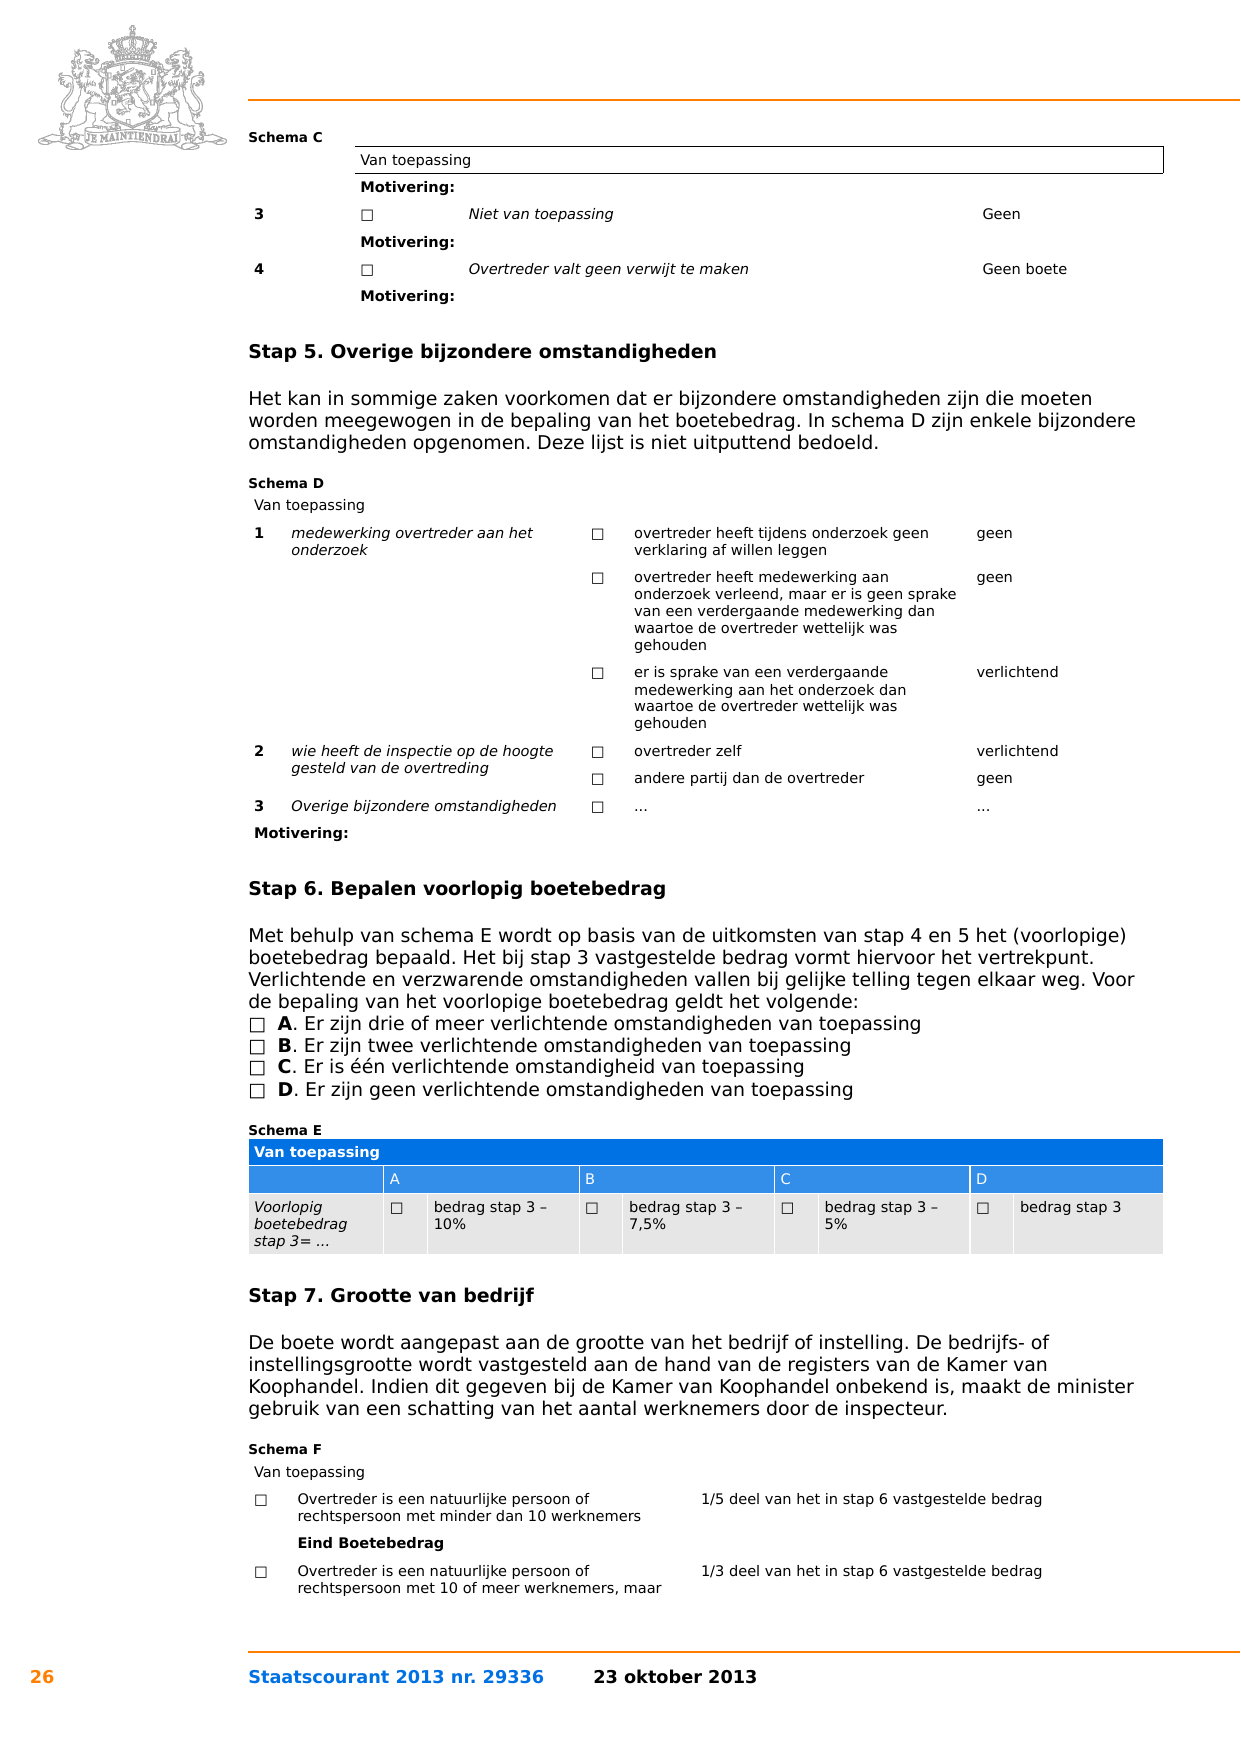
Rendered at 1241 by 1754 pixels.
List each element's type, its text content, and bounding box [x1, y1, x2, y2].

table_cell [249, 174, 354, 200]
table_cell Motivering: [249, 820, 1163, 847]
subtitle Stap 5. Overige bijzondere omstandigheden [248, 341, 1163, 363]
table_cell □ [585, 564, 627, 659]
table_cell [249, 147, 354, 173]
table_cell □ [971, 1194, 1013, 1254]
table_cell overtreder heeft medewerking aan onderzoek verleend, maar er is geen sprake van een verdergaande medewerking dan waartoe de overtreder wettelijk was gehouden [628, 564, 970, 659]
table_cell □ [585, 660, 627, 737]
table_cell overtreder heeft tijdens onderzoek geen verklaring af willen leggen [628, 520, 970, 563]
text De boete wordt aangepast aan de grootte van het bedrijf of instelling. De bedrijfs- of instellingsgrootte wordt vastgesteld aan de hand van de registers van de Kamer van Koophandel. Indien dit gegeven bij de Kamer van Koophandel onbekend is, maakt de minister gebruik van een schatting van het aantal werknemers door de inspecteur. [248, 1332, 1163, 1420]
table_cell □ [249, 1486, 291, 1557]
table_cell Motivering: [355, 284, 1163, 310]
subtitle Stap 7. Grootte van bedrijf [248, 1285, 1163, 1307]
picture [38, 25, 227, 150]
table_cell Van toepassing [249, 493, 1163, 519]
table_cell □ [355, 256, 462, 283]
text Met behulp van schema E wordt op basis van de uitkomsten van stap 4 en 5 het (voorlopige) boetebedrag bepaald. Het bij stap 3 vastgestelde bedrag vormt hiervoor het vertrekpunt. Verlichtende en verzwarende omstandigheden vallen bij gelijke telling tegen elkaar weg. Voor de bepaling van het voorlopige boetebedrag geldt het volgende: [248, 924, 1163, 1012]
table_cell Overtreder is een natuurlijke persoon of rechtspersoon met 10 of meer werknemers, maar [292, 1558, 694, 1601]
table_cell □ [585, 765, 627, 792]
table_cell Voorlopig boetebedrag stap 3= ... [249, 1194, 383, 1254]
table_cell 1 [249, 520, 285, 737]
table_cell B [580, 1166, 774, 1193]
text □ C. Er is één verlichtende omstandigheid van toepassing [248, 1056, 1163, 1078]
table_cell 1/5 deel van het in stap 6 vastgestelde bedrag [695, 1486, 1163, 1529]
table_cell Van toepassing [249, 1459, 1163, 1485]
table_cell geen [971, 765, 1163, 792]
table_cell ... [971, 793, 1163, 819]
table_cell A [384, 1166, 579, 1193]
table_cell bedrag stap 3 – 10% [428, 1194, 579, 1254]
table_cell verlichtend [971, 660, 1163, 737]
table_cell bedrag stap 3 – 7,5% [623, 1194, 774, 1254]
table_cell Van toepassing [355, 147, 1163, 173]
table_header Schema C [248, 130, 1163, 146]
table_cell Overige bijzondere omstandigheden [286, 793, 584, 819]
table_cell overtreder zelf [628, 738, 970, 764]
table_cell Van toepassing [249, 1139, 1163, 1165]
text □ D. Er zijn geen verlichtende omstandigheden van toepassing [248, 1078, 1163, 1100]
table_cell D [971, 1166, 1163, 1193]
table_cell 3 [249, 793, 285, 819]
table_cell □ [580, 1194, 622, 1254]
table_cell □ [775, 1194, 818, 1254]
table_cell □ [585, 520, 627, 563]
table_cell Geen boete [977, 256, 1163, 283]
table_cell Geen [977, 201, 1163, 228]
subtitle Stap 6. Bepalen voorlopig boetebedrag [248, 878, 1163, 899]
table_cell Motivering: [355, 174, 1163, 200]
table_cell geen [971, 564, 1163, 659]
table_cell [249, 1166, 383, 1193]
table_cell Motivering: [355, 229, 1163, 255]
table_cell 1/3 deel van het in stap 6 vastgestelde bedrag [695, 1558, 1163, 1601]
table_cell 3 [249, 201, 354, 255]
table_cell bedrag stap 3 [1014, 1194, 1163, 1254]
table_cell er is sprake van een verdergaande medewerking aan het onderzoek dan waartoe de overtreder wettelijk was gehouden [628, 660, 970, 737]
table_header Schema F [248, 1442, 1163, 1458]
table_cell Niet van toepassing [463, 201, 976, 228]
table_cell Overtreder valt geen verwijt te maken [463, 256, 976, 283]
text □ A. Er zijn drie of meer verlichtende omstandigheden van toepassing [248, 1012, 1163, 1034]
table_cell verlichtend [971, 738, 1163, 764]
table_cell ... [628, 793, 970, 819]
table_cell □ [355, 201, 462, 228]
table_cell □ [585, 793, 627, 819]
table_cell Eind Boetebedrag [292, 1531, 1163, 1557]
table_header Schema E [248, 1122, 1163, 1138]
table_cell □ [585, 738, 627, 764]
table_cell C [775, 1166, 969, 1193]
table_cell Overtreder is een natuurlijke persoon of rechtspersoon met minder dan 10 werknemers [292, 1486, 694, 1529]
table_cell 2 [249, 738, 285, 792]
table_cell geen [971, 520, 1163, 563]
table_cell 4 [249, 256, 354, 310]
table_cell bedrag stap 3 – 5% [819, 1194, 969, 1254]
text □ B. Er zijn twee verlichtende omstandigheden van toepassing [248, 1034, 1163, 1056]
table_header Schema D [248, 476, 1163, 492]
text Het kan in sommige zaken voorkomen dat er bijzondere omstandigheden zijn die moeten worden meegewogen in de bepaling van het boetebedrag. In schema D zijn enkele bijzondere omstandigheden opgenomen. Deze lijst is niet uitputtend bedoeld. [248, 388, 1163, 454]
table_cell □ [249, 1558, 291, 1601]
table_cell andere partij dan de overtreder [628, 765, 970, 792]
table_cell wie heeft de inspectie op de hoogte gesteld van de overtreding [286, 738, 584, 792]
table_cell medewerking overtreder aan het onderzoek [286, 520, 584, 737]
table_cell □ [384, 1194, 427, 1254]
